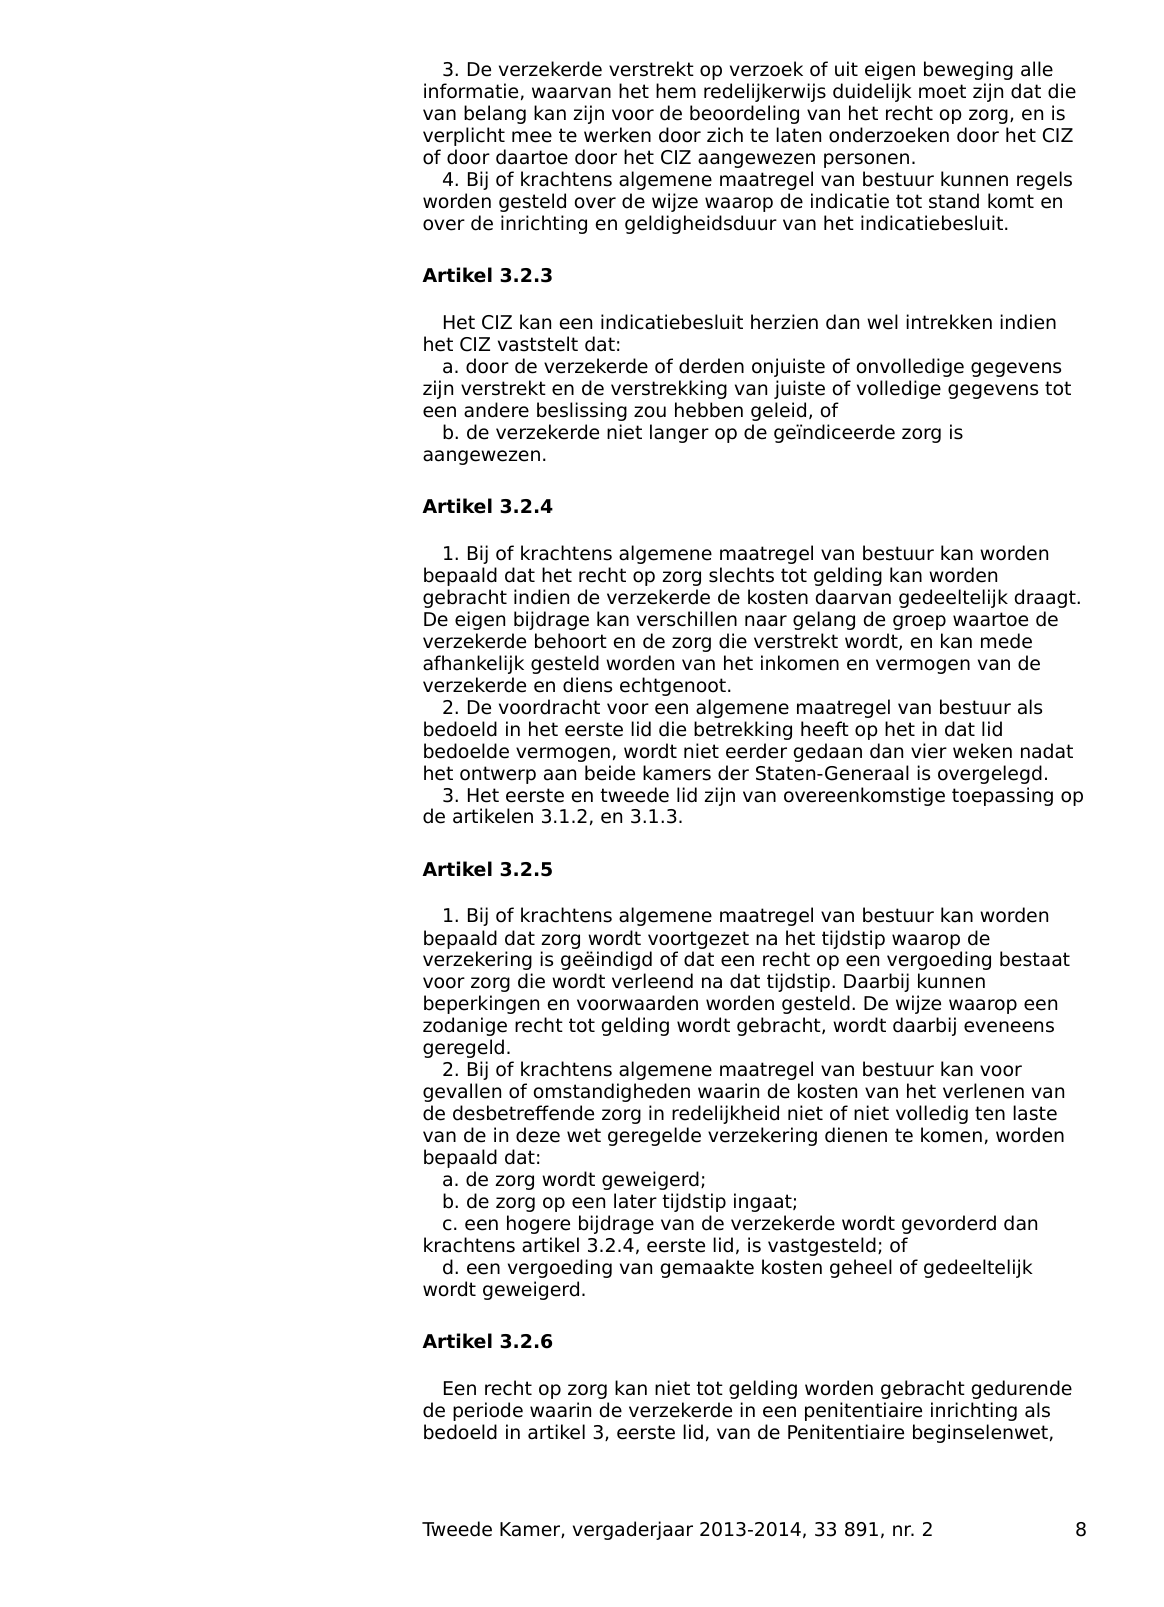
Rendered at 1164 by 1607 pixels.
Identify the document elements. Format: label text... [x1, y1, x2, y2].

text a. de zorg wordt geweigerd; [422, 1169, 1087, 1191]
subtitle Artikel 3.2.6 [422, 1331, 1087, 1353]
text 1. Bij of krachtens algemene maatregel van bestuur kan worden bepaald dat zorg wordt voortgezet na het tijdstip waarop de verzekering is geëindigd of dat een recht op een vergoeding bestaat voor zorg die wordt verleend na dat tijdstip. Daarbij kunnen beperkingen en voorwaarden worden gesteld. De wijze waarop een zodanige recht tot gelding wordt gebracht, wordt daarbij eveneens geregeld. [422, 905, 1087, 1059]
subtitle Artikel 3.2.3 [422, 265, 1087, 287]
text d. een vergoeding van gemaakte kosten geheel of gedeeltelijk wordt geweigerd. [422, 1257, 1087, 1301]
text b. de verzekerde niet langer op de geïndiceerde zorg is aangewezen. [422, 422, 1087, 466]
text Het CIZ kan een indicatiebesluit herzien dan wel intrekken indien het CIZ vaststelt dat: [422, 312, 1087, 356]
text a. door de verzekerde of derden onjuiste of onvolledige gegevens zijn verstrekt en de verstrekking van juiste of volledige gegevens tot een andere beslissing zou hebben geleid, of [422, 356, 1087, 422]
text 3. De verzekerde verstrekt op verzoek of uit eigen beweging alle informatie, waarvan het hem redelijkerwijs duidelijk moet zijn dat die van belang kan zijn voor de beoordeling van het recht op zorg, en is verplicht mee te werken door zich te laten onderzoeken door het CIZ of door daartoe door het CIZ aangewezen personen. [422, 59, 1087, 169]
text 4. Bij of krachtens algemene maatregel van bestuur kunnen regels worden gesteld over de wijze waarop de indicatie tot stand komt en over de inrichting en geldigheidsduur van het indicatiebesluit. [422, 169, 1087, 235]
text 3. Het eerste en tweede lid zijn van overeenkomstige toepassing op de artikelen 3.1.2, en 3.1.3. [422, 784, 1087, 828]
text c. een hogere bijdrage van de verzekerde wordt gevorderd dan krachtens artikel 3.2.4, eerste lid, is vastgesteld; of [422, 1213, 1087, 1257]
subtitle Artikel 3.2.5 [422, 858, 1087, 880]
text Een recht op zorg kan niet tot gelding worden gebracht gedurende de periode waarin de verzekerde in een penitentiaire inrichting als bedoeld in artikel 3, eerste lid, van de Penitentiaire beginselenwet, [422, 1378, 1087, 1444]
text 2. De voordracht voor een algemene maatregel van bestuur als bedoeld in het eerste lid die betrekking heeft op het in dat lid bedoelde vermogen, wordt niet eerder gedaan dan vier weken nadat het ontwerp aan beide kamers der Staten-Generaal is overgelegd. [422, 697, 1087, 784]
text 2. Bij of krachtens algemene maatregel van bestuur kan voor gevallen of omstandigheden waarin de kosten van het verlenen van de desbetreffende zorg in redelijkheid niet of niet volledig ten laste van de in deze wet geregelde verzekering dienen te komen, worden bepaald dat: [422, 1059, 1087, 1169]
text b. de zorg op een later tijdstip ingaat; [422, 1191, 1087, 1213]
text 1. Bij of krachtens algemene maatregel van bestuur kan worden bepaald dat het recht op zorg slechts tot gelding kan worden gebracht indien de verzekerde de kosten daarvan gedeeltelijk draagt. De eigen bijdrage kan verschillen naar gelang de groep waartoe de verzekerde behoort en de zorg die verstrekt wordt, en kan mede afhankelijk gesteld worden van het inkomen en vermogen van de verzekerde en diens echtgenoot. [422, 543, 1087, 697]
subtitle Artikel 3.2.4 [422, 496, 1087, 518]
